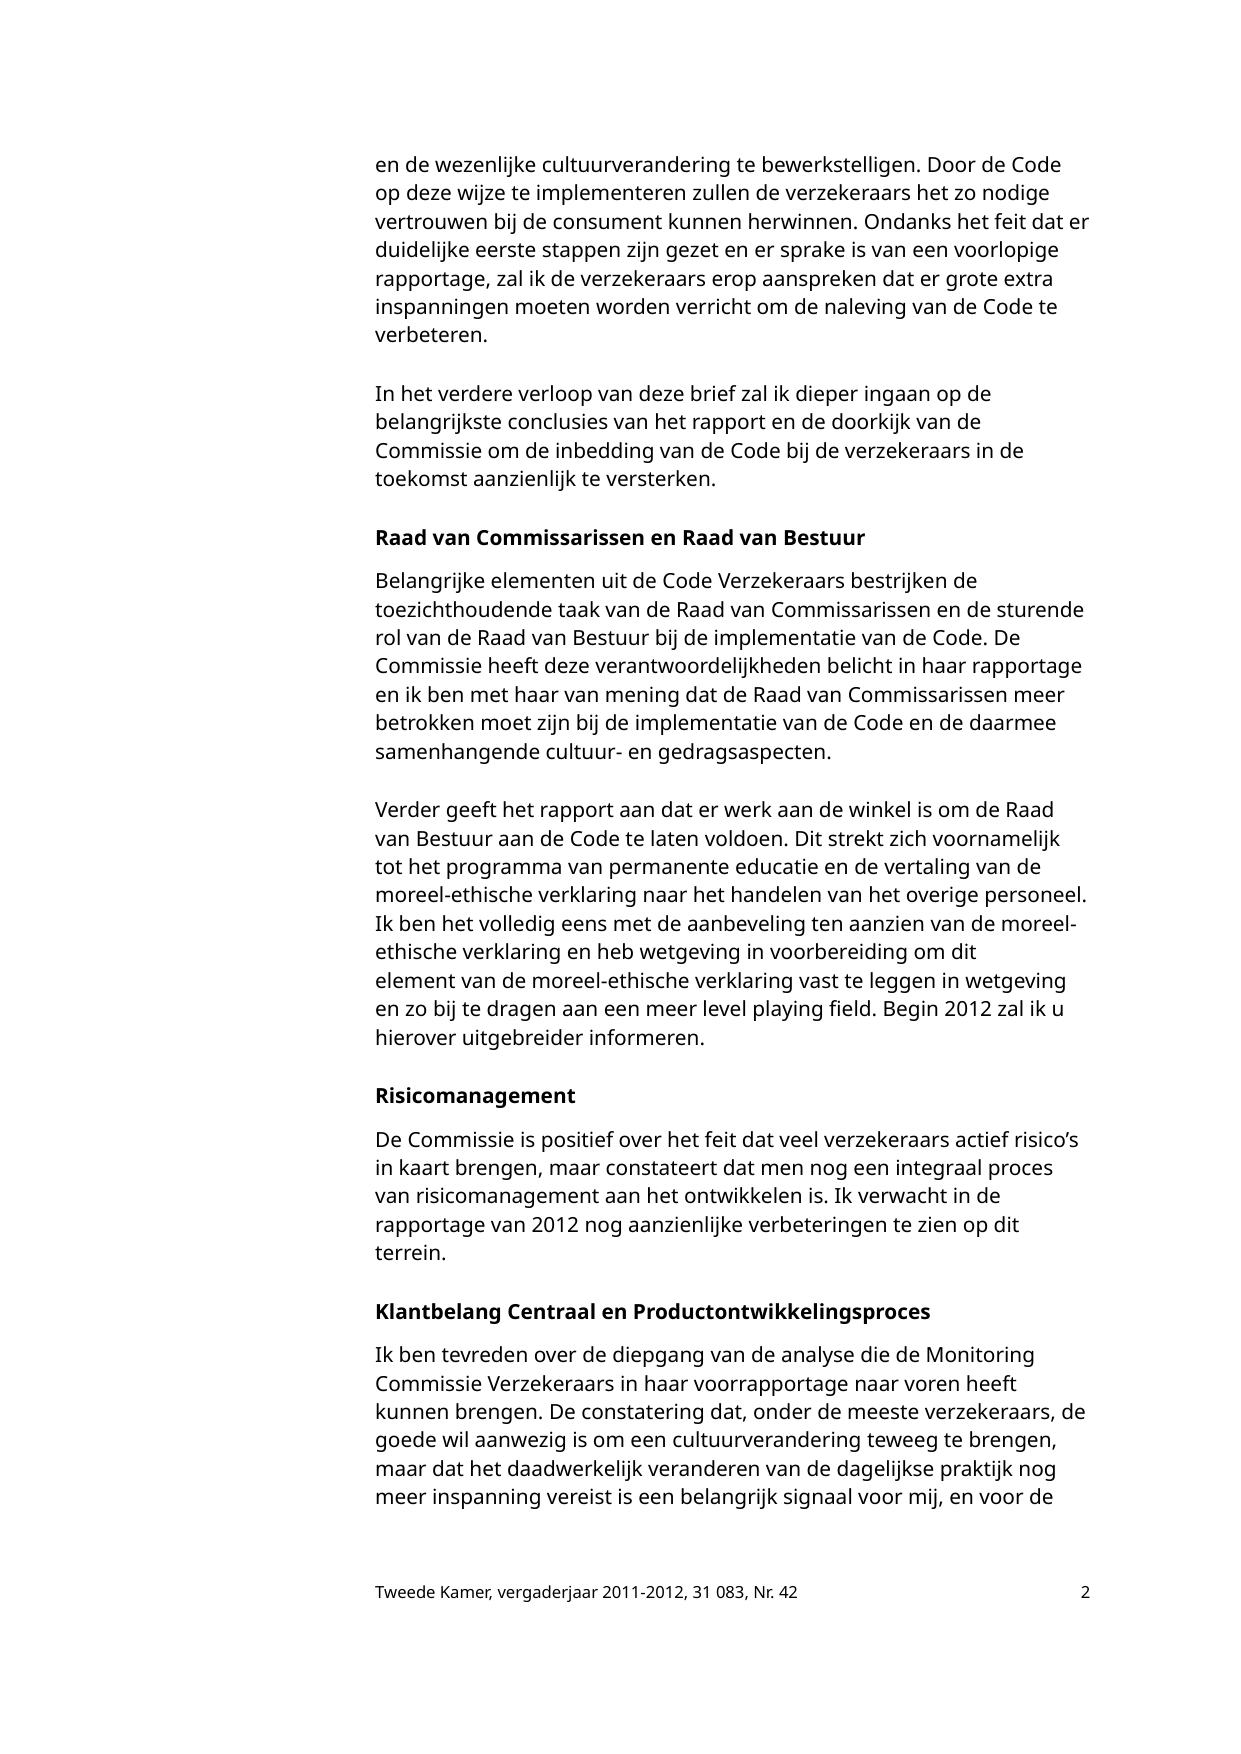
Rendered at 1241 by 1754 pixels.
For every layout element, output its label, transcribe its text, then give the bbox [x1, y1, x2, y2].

text Ik ben tevreden over de diepgang van de analyse die de Monitoring Commissie Verzekeraars in haar voorrapportage naar voren heeft kunnen brengen. De constatering dat, onder de meeste verzekeraars, de goede wil aanwezig is om een cultuurverandering teweeg te brengen, maar dat het daadwerkelijk veranderen van de dagelijkse praktijk nog meer inspanning vereist is een belangrijk signaal voor mij, en voor de [375, 1340, 1090, 1511]
text Risicomanagement [375, 1081, 1090, 1110]
text In het verdere verloop van deze brief zal ik dieper ingaan op de belangrijkste conclusies van het rapport en de doorkijk van de Commissie om de inbedding van de Code bij de verzekeraars in de toekomst aanzienlijk te versterken. [375, 379, 1090, 493]
text Klantbelang Centraal en Productontwikkelingsproces [375, 1297, 1090, 1325]
text Verder geeft het rapport aan dat er werk aan de winkel is om de Raad van Bestuur aan de Code te laten voldoen. Dit strekt zich voornamelijk tot het programma van permanente educatie en de vertaling van de moreel-ethische verklaring naar het handelen van het overige personeel. Ik ben het volledig eens met de aanbeveling ten aanzien van de moreel-ethische verklaring en heb wetgeving in voorbereiding om dit element van de moreel-ethische verklaring vast te leggen in wetgeving en zo bij te dragen aan een meer level playing field. Begin 2012 zal ik u hierover uitgebreider informeren. [375, 795, 1090, 1051]
text en de wezenlijke cultuurverandering te bewerkstelligen. Door de Code op deze wijze te implementeren zullen de verzekeraars het zo nodige vertrouwen bij de consument kunnen herwinnen. Ondanks het feit dat er duidelijke eerste stappen zijn gezet en er sprake is van een voorlopige rapportage, zal ik de verzekeraars erop aanspreken dat er grote extra inspanningen moeten worden verricht om de naleving van de Code te verbeteren. [375, 150, 1090, 349]
text Raad van Commissarissen en Raad van Bestuur [375, 523, 1090, 551]
text Belangrijke elementen uit de Code Verzekeraars bestrijken de toezichthoudende taak van de Raad van Commissarissen en de sturende rol van de Raad van Bestuur bij de implementatie van de Code. De Commissie heeft deze verantwoordelijkheden belicht in haar rapportage en ik ben met haar van mening dat de Raad van Commissarissen meer betrokken moet zijn bij de implementatie van de Code en de daarmee samenhangende cultuur- en gedragsaspecten. [375, 566, 1090, 765]
text De Commissie is positief over het feit dat veel verzekeraars actief risico’s in kaart brengen, maar constateert dat men nog een integraal proces van risicomanagement aan het ontwikkelen is. Ik verwacht in de rapportage van 2012 nog aanzienlijke verbeteringen te zien op dit terrein. [375, 1125, 1090, 1267]
